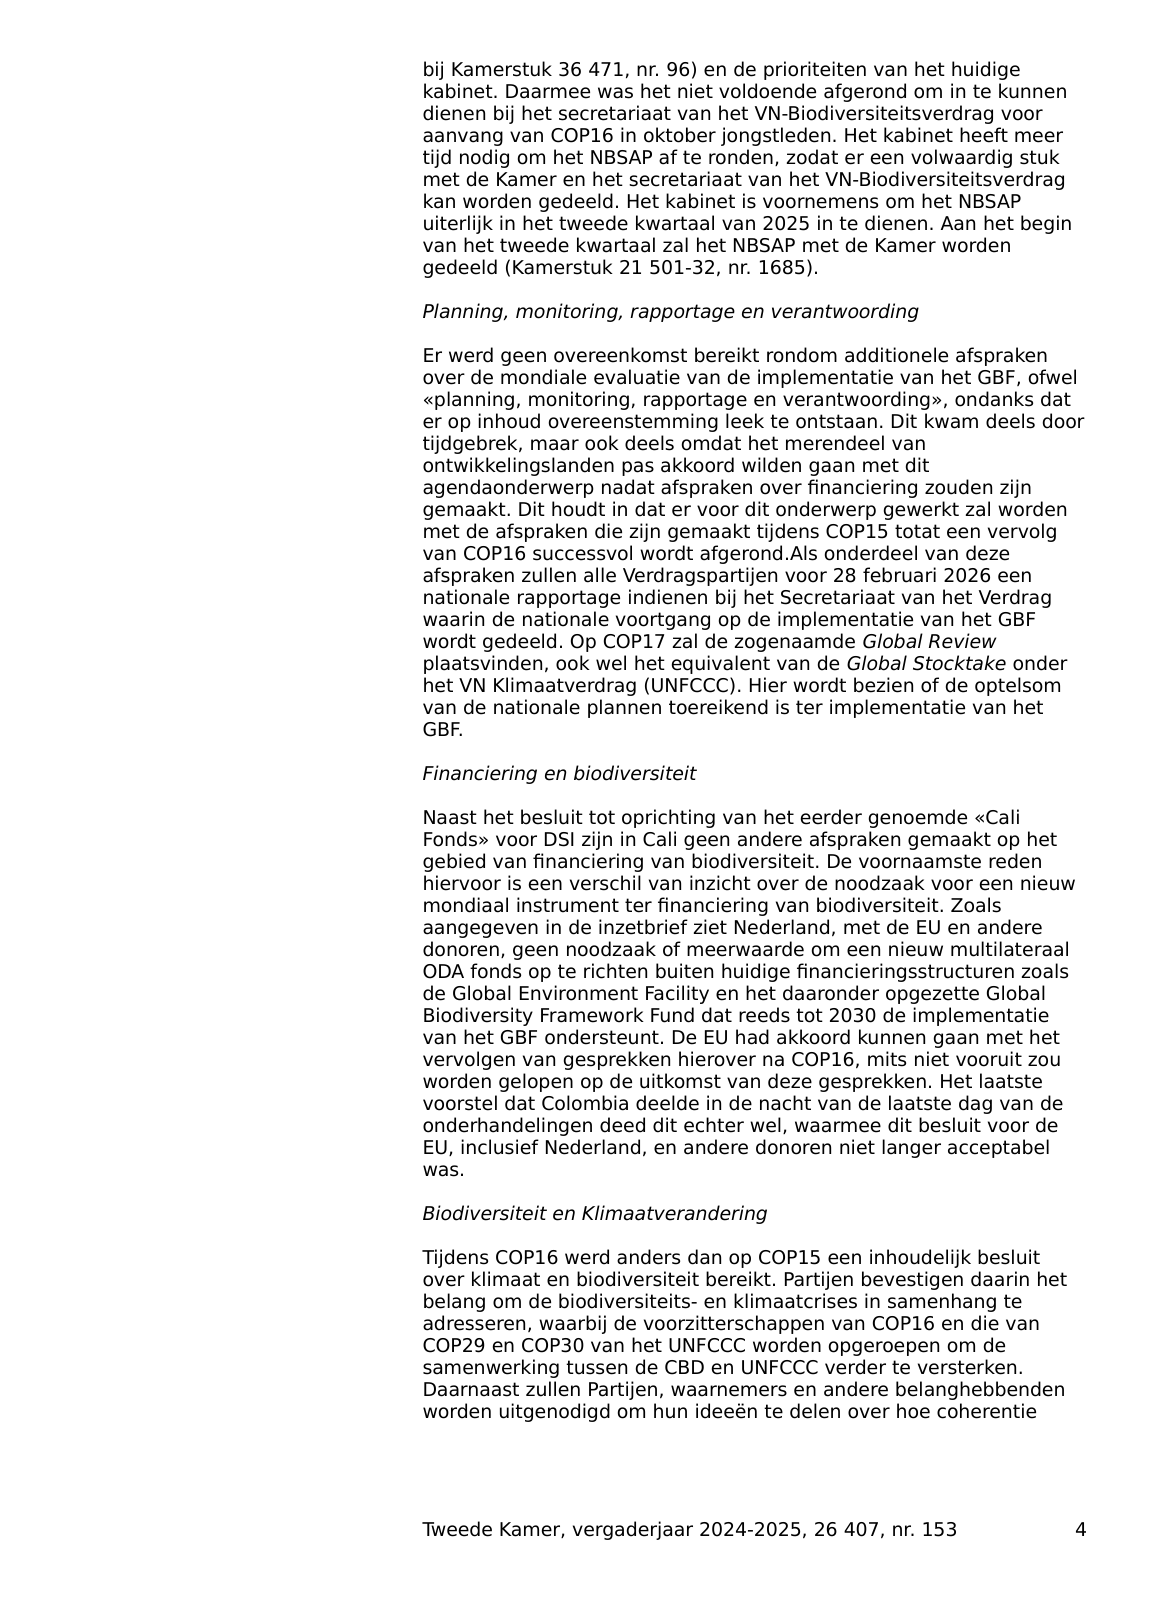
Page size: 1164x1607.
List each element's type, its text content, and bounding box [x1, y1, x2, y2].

text Er werd geen overeenkomst bereikt rondom additionele afspraken over de mondiale evaluatie van de implementatie van het GBF, ofwel «planning, monitoring, rapportage en verantwoording», ondanks dat er op inhoud overeenstemming leek te ontstaan. Dit kwam deels door tijdgebrek, maar ook deels omdat het merendeel van ontwikkelingslanden pas akkoord wilden gaan met dit agendaonderwerp nadat afspraken over financiering zouden zijn gemaakt. Dit houdt in dat er voor dit onderwerp gewerkt zal worden met de afspraken die zijn gemaakt tijdens COP15 totat een vervolg van COP16 successvol wordt afgerond.Als onderdeel van deze afspraken zullen alle Verdragspartijen voor 28 februari 2026 een nationale rapportage indienen bij het Secretariaat van het Verdrag waarin de nationale voortgang op de implementatie van het GBF wordt gedeeld. Op COP17 zal de zogenaamde Global Review plaatsvinden, ook wel het equivalent van de Global Stocktake onder het VN Klimaatverdrag (UNFCCC). Hier wordt bezien of de optelsom van de nationale plannen toereikend is ter implementatie van het GBF. [422, 345, 1087, 741]
text Tijdens COP16 werd anders dan op COP15 een inhoudelijk besluit over klimaat en biodiversiteit bereikt. Partijen bevestigen daarin het belang om de biodiversiteits- en klimaatcrises in samenhang te adresseren, waarbij de voorzitterschappen van COP16 en die van COP29 en COP30 van het UNFCCC worden opgeroepen om de samenwerking tussen de CBD en UNFCCC verder te versterken. Daarnaast zullen Partijen, waarnemers en andere belanghebbenden worden uitgenodigd om hun ideeën te delen over hoe coherentie [422, 1247, 1087, 1423]
subtitle Planning, monitoring, rapportage en verantwoording [422, 301, 1087, 323]
text Naast het besluit tot oprichting van het eerder genoemde «Cali Fonds» voor DSI zijn in Cali geen andere afspraken gemaakt op het gebied van financiering van biodiversiteit. De voornaamste reden hiervoor is een verschil van inzicht over de noodzaak voor een nieuw mondiaal instrument ter financiering van biodiversiteit. Zoals aangegeven in de inzetbrief ziet Nederland, met de EU en andere donoren, geen noodzaak of meerwaarde om een nieuw multilateraal ODA fonds op te richten buiten huidige financieringsstructuren zoals de Global Environment Facility en het daaronder opgezette Global Biodiversity Framework Fund dat reeds tot 2030 de implementatie van het GBF ondersteunt. De EU had akkoord kunnen gaan met het vervolgen van gesprekken hierover na COP16, mits niet vooruit zou worden gelopen op de uitkomst van deze gesprekken. Het laatste voorstel dat Colombia deelde in de nacht van de laatste dag van de onderhandelingen deed dit echter wel, waarmee dit besluit voor de EU, inclusief Nederland, en andere donoren niet langer acceptabel was. [422, 807, 1087, 1181]
subtitle Financiering en biodiversiteit [422, 763, 1087, 785]
text bij Kamerstuk 36 471, nr. 96) en de prioriteiten van het huidige kabinet. Daarmee was het niet voldoende afgerond om in te kunnen dienen bij het secretariaat van het VN-Biodiversiteitsverdrag voor aanvang van COP16 in oktober jongstleden. Het kabinet heeft meer tijd nodig om het NBSAP af te ronden, zodat er een volwaardig stuk met de Kamer en het secretariaat van het VN-Biodiversiteitsverdrag kan worden gedeeld. Het kabinet is voornemens om het NBSAP uiterlijk in het tweede kwartaal van 2025 in te dienen. Aan het begin van het tweede kwartaal zal het NBSAP met de Kamer worden gedeeld (Kamerstuk 21 501-32, nr. 1685). [422, 59, 1087, 279]
subtitle Biodiversiteit en Klimaatverandering [422, 1203, 1087, 1225]
